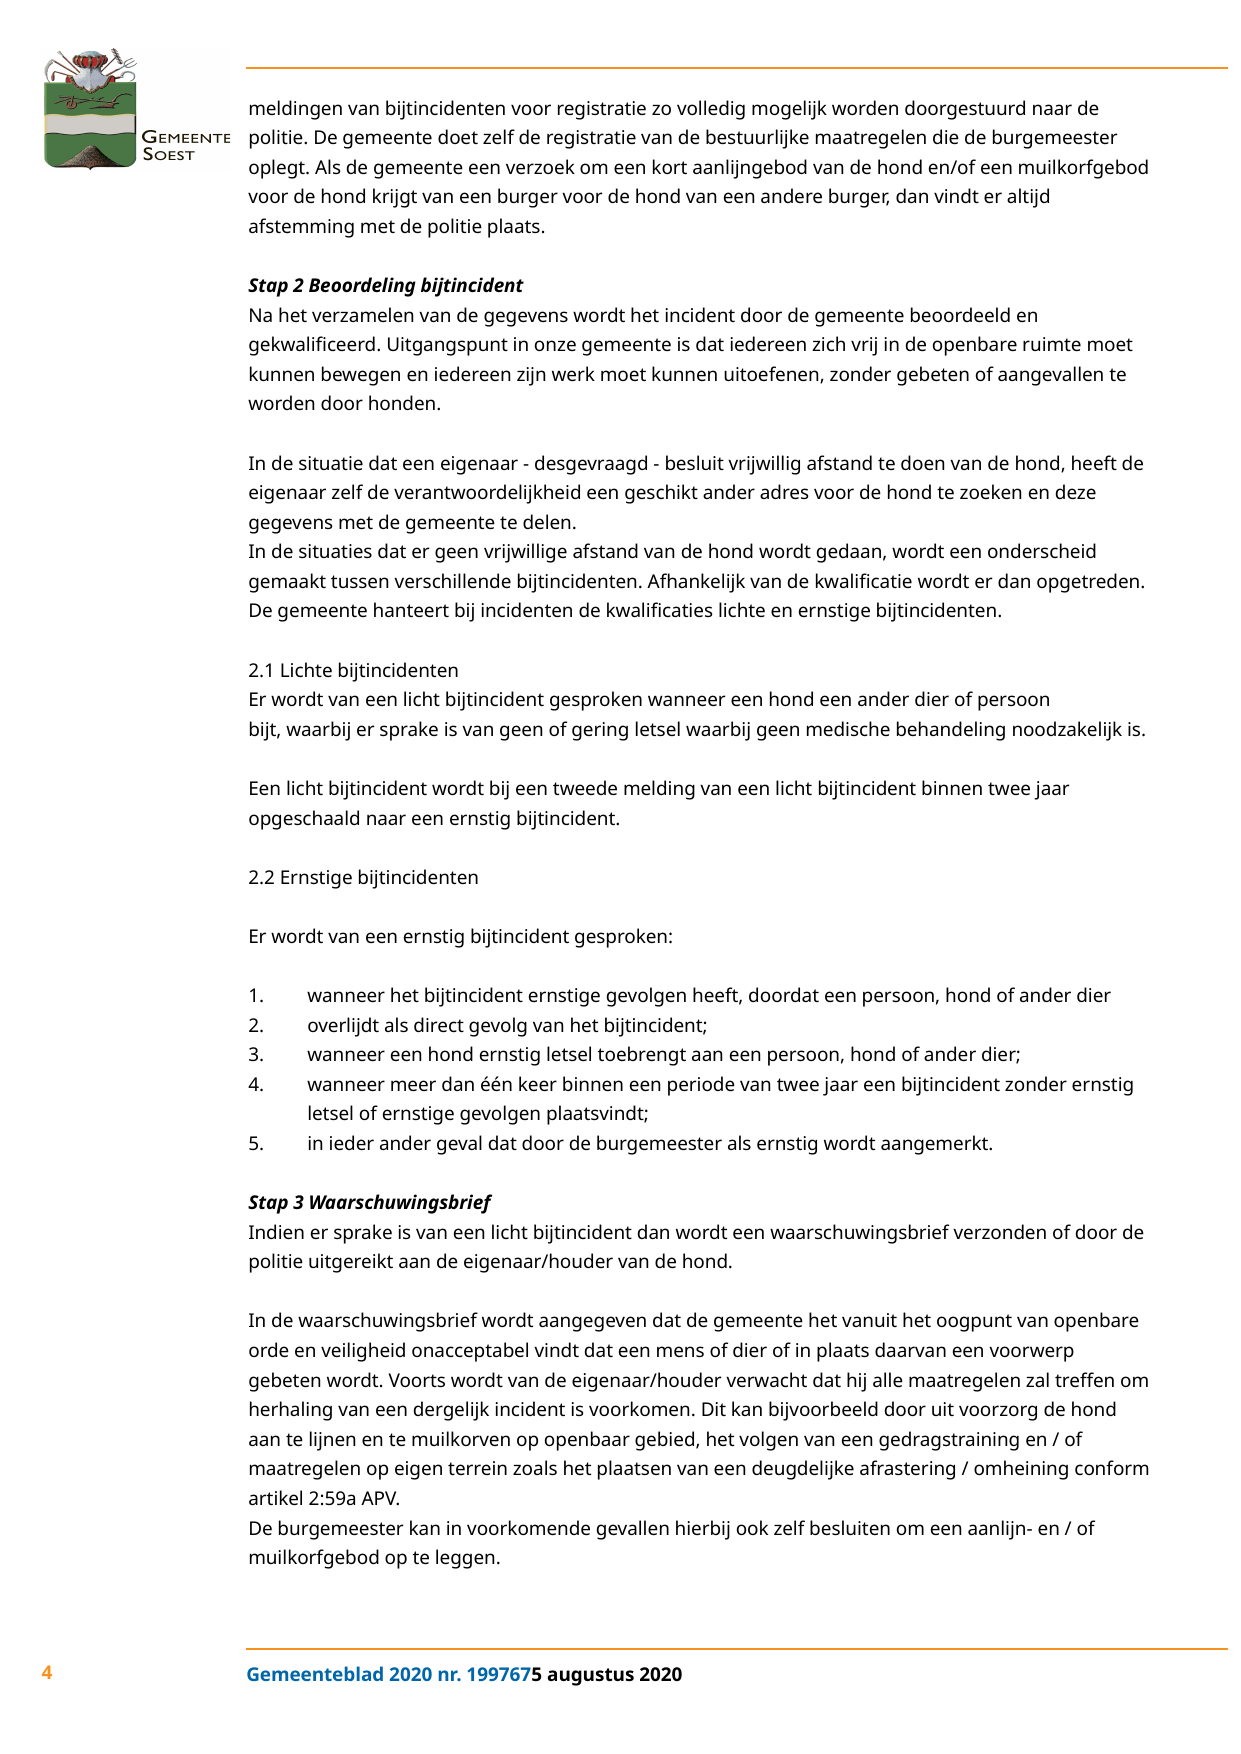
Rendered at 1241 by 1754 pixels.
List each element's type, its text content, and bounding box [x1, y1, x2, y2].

text De burgemeester kan in voorkomende gevallen hierbij ook zelf besluiten om een aanlijn- en / of muilkorfgebod op te leggen. [248, 1515, 1152, 1570]
text Een licht bijtincident wordt bij een tweede melding van een licht bijtincident binnen twee jaar [248, 775, 1152, 801]
text In de waarschuwingsbrief wordt aangegeven dat de gemeente het vanuit het oogpunt van openbare orde en veiligheid onacceptabel vindt dat een mens of dier of in plaats daarvan een voorwerp gebeten wordt. Voorts wordt van de eigenaar/houder verwacht dat hij alle maatregelen zal treffen om herhaling van een dergelijk incident is voorkomen. Dit kan bijvoorbeeld door uit voorzorg de hond aan te lijnen en te muilkorven op openbaar gebied, het volgen van een gedragstraining en / of maatregelen op eigen terrein zoals het plaatsen van een deugdelijke afrastering / omheining conform artikel 2:59a APV. [248, 1308, 1152, 1511]
text opgeschaald naar een ernstig bijtincident. [248, 805, 1152, 831]
text Er wordt van een ernstig bijtincident gesproken: [248, 923, 1152, 949]
text Stap 3 Waarschuwingsbrief [248, 1189, 1152, 1215]
text In de situatie dat een eigenaar - desgevraagd - besluit vrijwillig afstand te doen van de hond, heeft de eigenaar zelf de verantwoordelijkheid een geschikt ander adres voor de hond te zoeken en deze gegevens met de gemeente te delen. [248, 450, 1152, 535]
text Indien er sprake is van een licht bijtincident dan wordt een waarschuwingsbrief verzonden of door de politie uitgereikt aan de eigenaar/houder van de hond. [248, 1219, 1152, 1274]
text gemaakt tussen verschillende bijtincidenten. Afhankelijk van de kwalificatie wordt er dan opgetreden. De gemeente hanteert bij incidenten de kwalificaties lichte en ernstige bijtincidenten. [248, 568, 1152, 623]
list overlijdt als direct gevolg van het bijtincident; [248, 1012, 1152, 1038]
text 2.2 Ernstige bijtincidenten [248, 864, 1152, 890]
list wanneer een hond ernstig letsel toebrengt aan een persoon, hond of ander dier; [248, 1041, 1152, 1067]
picture [41, 47, 231, 172]
text Stap 2 Beoordeling bijtincident [248, 272, 1152, 298]
list wanneer meer dan één keer binnen een periode van twee jaar een bijtincident zonder ernstig letsel of ernstige gevolgen plaatsvindt; [248, 1071, 1152, 1126]
text gekwalificeerd. Uitgangspunt in onze gemeente is dat iedereen zich vrij in de openbare ruimte moet kunnen bewegen en iedereen zijn werk moet kunnen uitoefenen, zonder gebeten of aangevallen te worden door honden. [248, 331, 1152, 416]
list wanneer het bijtincident ernstige gevolgen heeft, doordat een persoon, hond of ander dier [248, 982, 1152, 1008]
text 2.1 Lichte bijtincidenten [248, 657, 1152, 683]
text bijt, waarbij er sprake is van geen of gering letsel waarbij geen medische behandeling noodzakelijk is. [248, 716, 1152, 742]
text In de situaties dat er geen vrijwillige afstand van de hond wordt gedaan, wordt een onderscheid [248, 538, 1152, 564]
text Er wordt van een licht bijtincident gesproken wanneer een hond een ander dier of persoon [248, 686, 1152, 712]
list in ieder ander geval dat door de burgemeester als ernstig wordt aangemerkt. [248, 1130, 1152, 1156]
text meldingen van bijtincidenten voor registratie zo volledig mogelijk worden doorgestuurd naar de politie. De gemeente doet zelf de registratie van de bestuurlijke maatregelen die de burgemeester oplegt. Als de gemeente een verzoek om een kort aanlijngebod van de hond en/of een muilkorfgebod voor de hond krijgt van een burger voor de hond van een andere burger, dan vindt er altijd afstemming met de politie plaats. [248, 95, 1152, 239]
text Na het verzamelen van de gegevens wordt het incident door de gemeente beoordeeld en [248, 302, 1152, 328]
